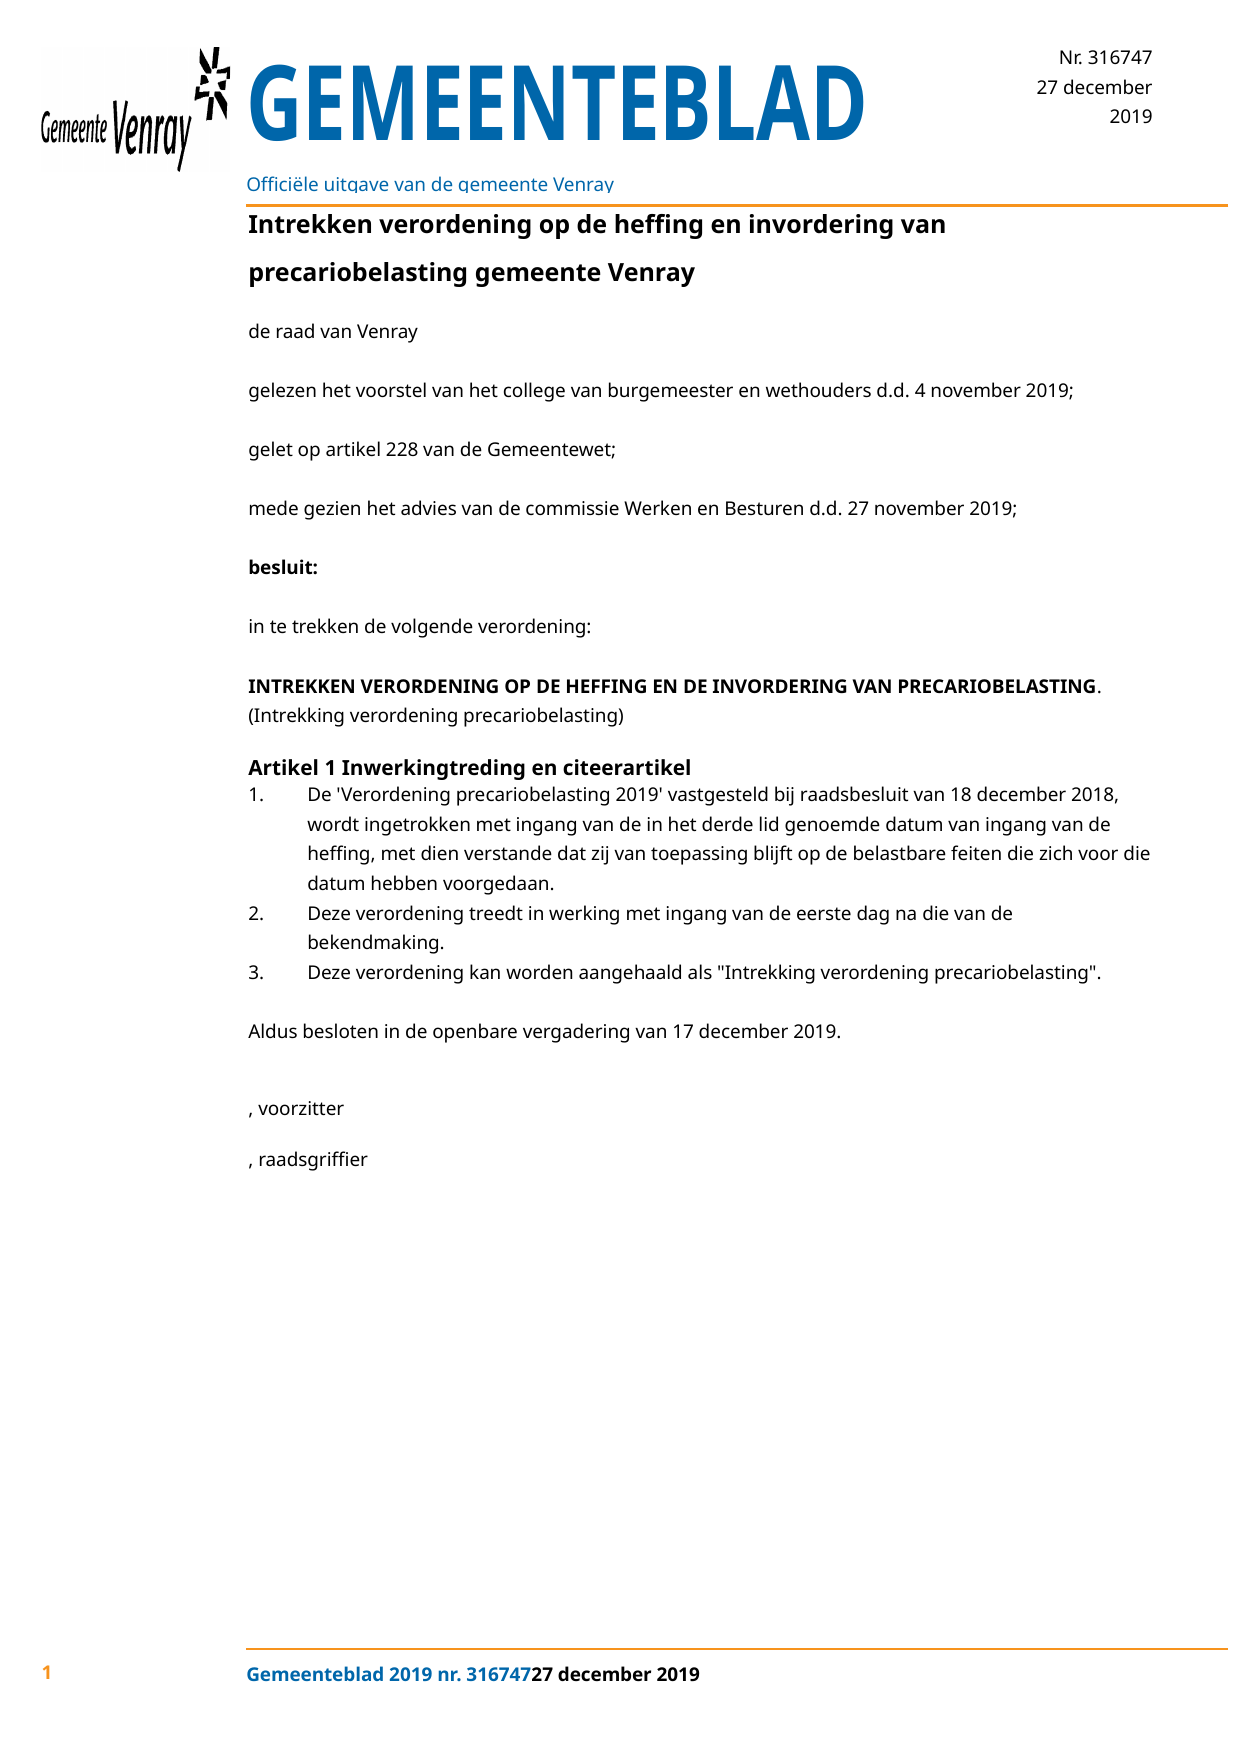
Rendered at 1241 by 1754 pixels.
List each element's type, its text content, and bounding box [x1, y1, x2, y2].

text Intrekken verordening op de heffing en invordering van precariobelasting gemeente Venray [248, 207, 1152, 288]
text de raad van Venray [248, 318, 1152, 344]
text in te trekken de volgende verordening: [248, 614, 1152, 639]
list Deze verordening kan worden aangehaald als "Intrekking verordening precariobelasting". [248, 959, 1152, 984]
text Aldus besloten in de openbare vergadering van 17 december 2019. [248, 1018, 1152, 1044]
picture [41, 47, 231, 172]
text INTREKKEN VERORDENING OP DE HEFFING EN DE INVORDERING VAN PRECARIOBELASTING. [248, 673, 1152, 699]
text (Intrekking verordening precariobelasting) [248, 702, 1152, 728]
list De 'Verordening precariobelasting 2019' vastgesteld bij raadsbesluit van 18 december 2018, wordt ingetrokken met ingang van de in het derde lid genoemde datum van ingang van de heffing, met dien verstande dat zij van toepassing blijft op de belastbare feiten die zich voor die datum hebben voorgedaan. [248, 781, 1152, 896]
text gelet op artikel 228 van de Gemeentewet; [248, 436, 1152, 462]
list Deze verordening treedt in werking met ingang van de eerste dag na die van de bekendmaking. [248, 900, 1152, 955]
text , raadsgriffier [248, 1147, 1152, 1172]
text mede gezien het advies van de commissie Werken en Besturen d.d. 27 november 2019; [248, 495, 1152, 521]
text besluit: [248, 554, 1152, 580]
text gelezen het voorstel van het college van burgemeester en wethouders d.d. 4 november 2019; [248, 377, 1152, 403]
text Artikel 1 Inwerkingtreding en citeerartikel [248, 753, 1152, 781]
text , voorzitter [248, 1095, 1152, 1121]
